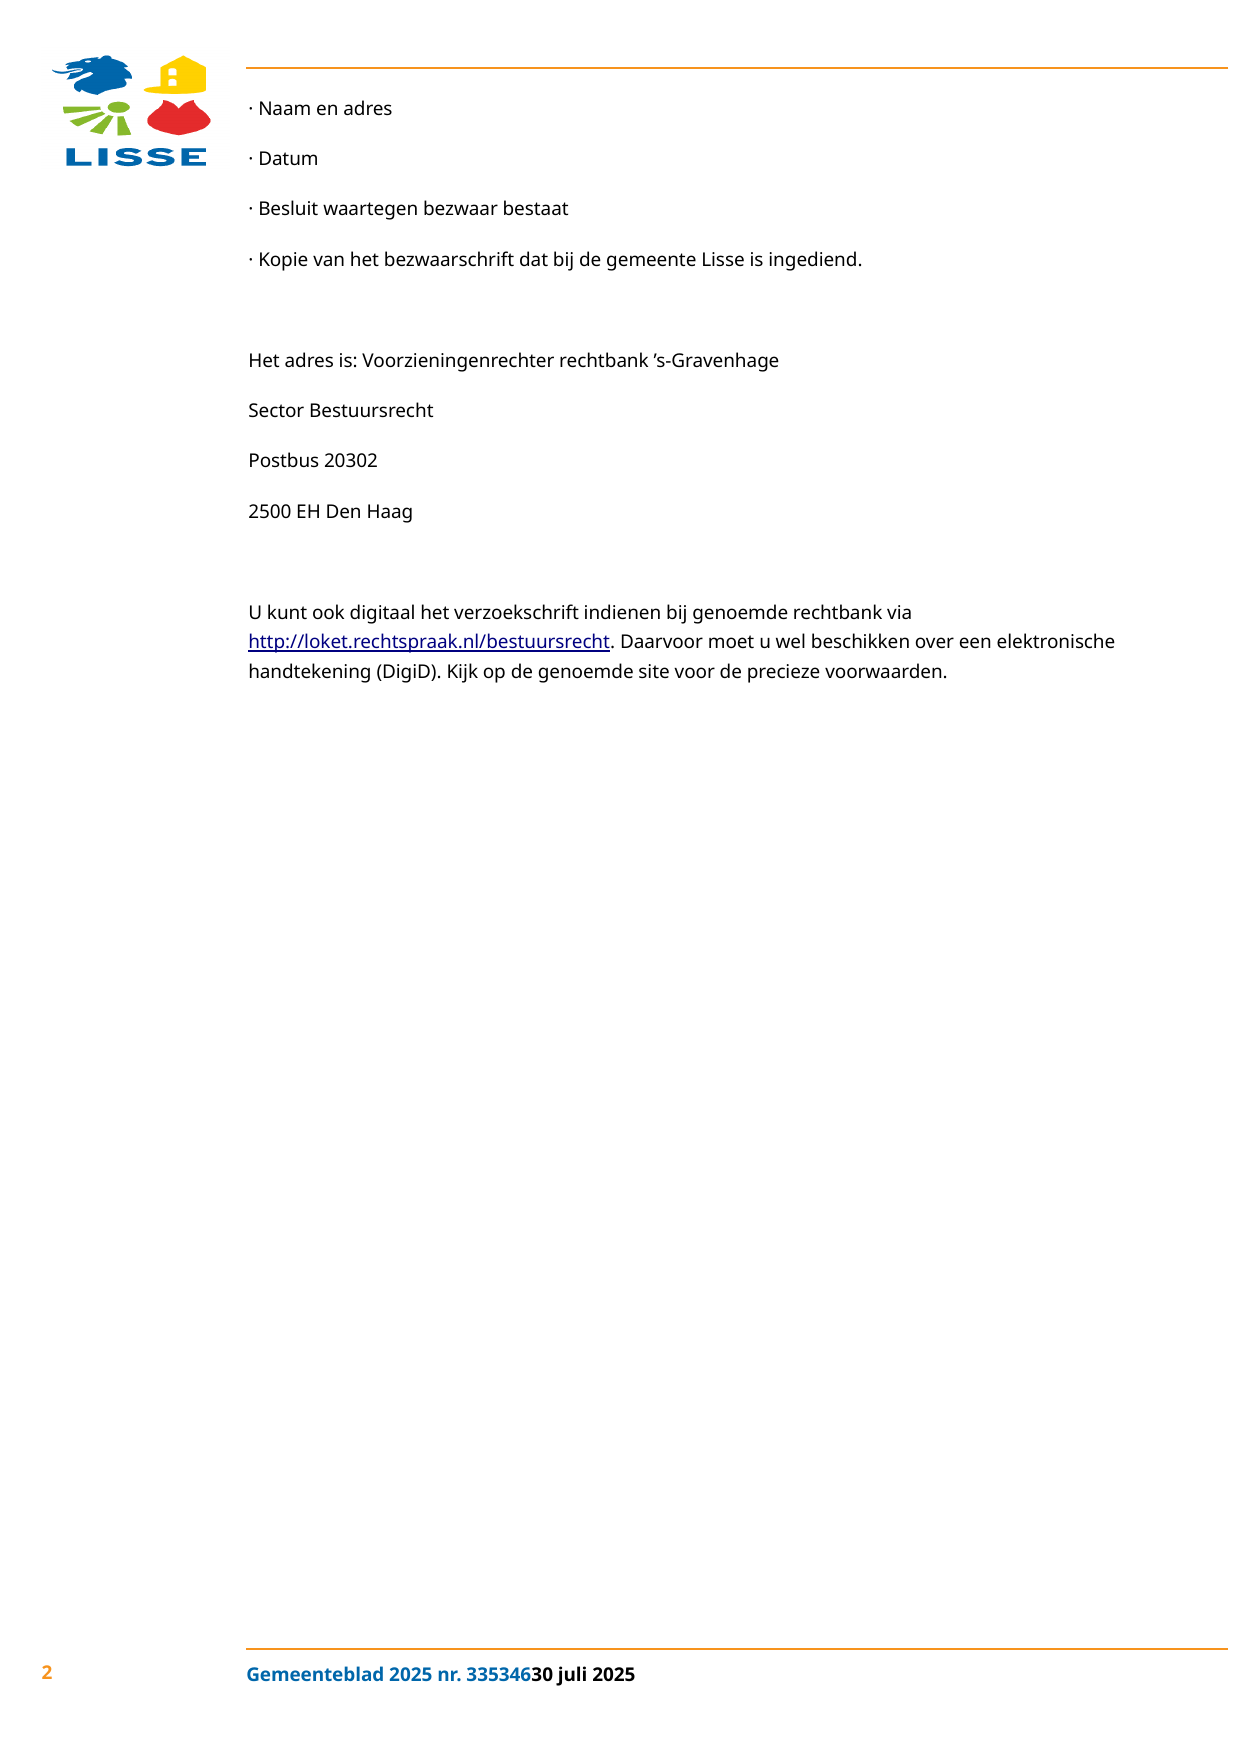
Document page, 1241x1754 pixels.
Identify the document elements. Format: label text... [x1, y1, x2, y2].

picture [41, 47, 231, 172]
text Het adres is: Voorzieningenrechter rechtbank ’s-Gravenhage [248, 347, 1152, 373]
text · Kopie van het bezwaarschrift dat bij de gemeente Lisse is ingediend. [248, 246, 1152, 272]
text Sector Bestuursrecht [248, 397, 1152, 423]
text U kunt ook digitaal het verzoekschrift indienen bij genoemde rechtbank via http://loket.rechtspraak.nl/bestuursrecht. Daarvoor moet u wel beschikken over een elektronische handtekening (DigiD). Kijk op de genoemde site voor de precieze voorwaarden. [248, 599, 1152, 684]
text · Besluit waartegen bezwaar bestaat [248, 196, 1152, 221]
text · Datum [248, 145, 1152, 171]
text 2500 EH Den Haag [248, 498, 1152, 524]
text Postbus 20302 [248, 448, 1152, 473]
text · Naam en adres [248, 95, 1152, 121]
